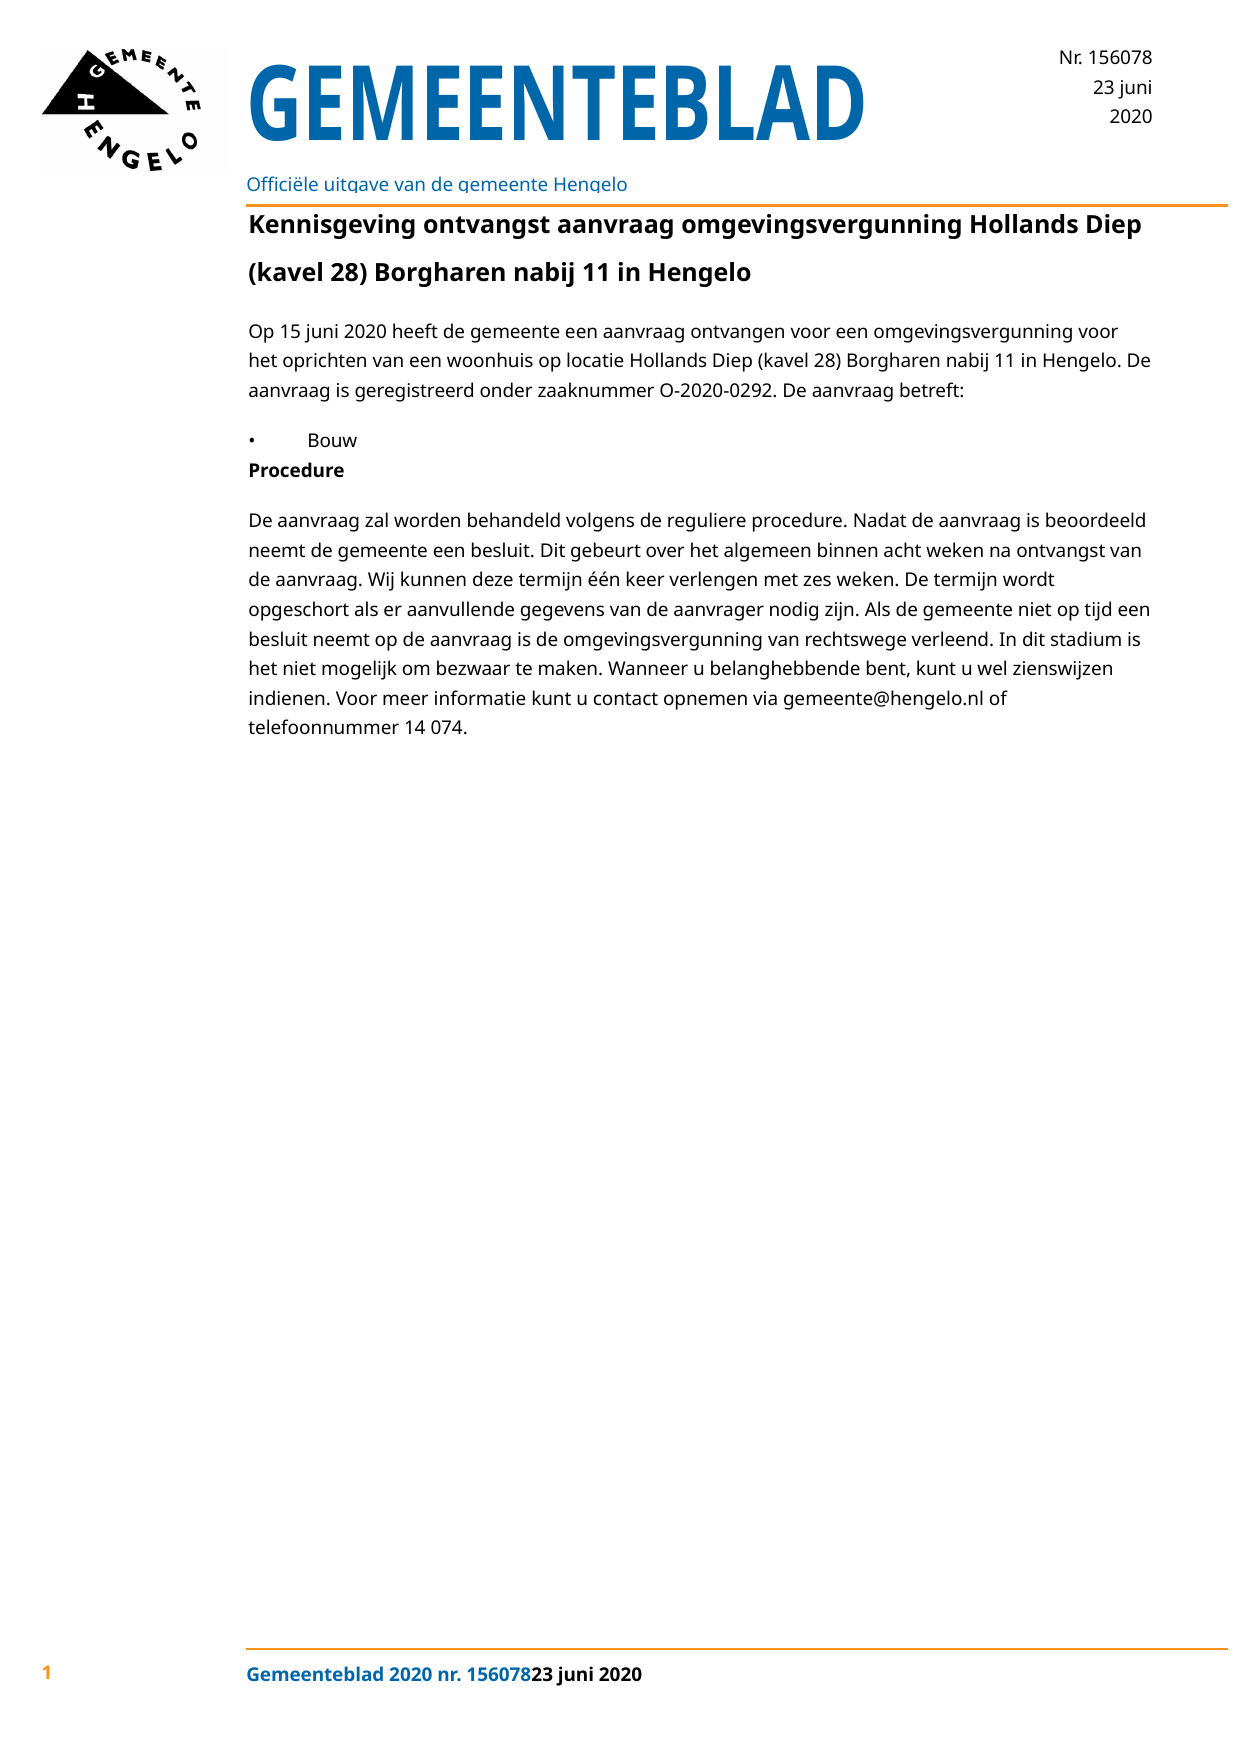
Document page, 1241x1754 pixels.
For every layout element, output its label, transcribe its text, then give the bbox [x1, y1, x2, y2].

text Kennisgeving ontvangst aanvraag omgevingsvergunning Hollands Diep (kavel 28) Borgharen nabij 11 in Hengelo [248, 207, 1152, 288]
text Procedure [248, 457, 1152, 483]
text De aanvraag zal worden behandeld volgens de reguliere procedure. Nadat de aanvraag is beoordeeld neemt de gemeente een besluit. Dit gebeurt over het algemeen binnen acht weken na ontvangst van de aanvraag. Wij kunnen deze termijn één keer verlengen met zes weken. De termijn wordt opgeschort als er aanvullende gegevens van de aanvrager nodig zijn. Als de gemeente niet op tijd een besluit neemt op de aanvraag is de omgevingsvergunning van rechtswege verleend. In dit stadium is het niet mogelijk om bezwaar te maken. Wanneer u belanghebbende bent, kunt u wel zienswijzen indienen. Voor meer informatie kunt u contact opnemen via gemeente@hengelo.nl of telefoonnummer 14 074. [248, 507, 1152, 740]
text Op 15 juni 2020 heeft de gemeente een aanvraag ontvangen voor een omgevingsvergunning voor het oprichten van een woonhuis op locatie Hollands Diep (kavel 28) Borgharen nabij 11 in Hengelo. De aanvraag is geregistreerd onder zaaknummer O-2020-0292. De aanvraag betreft: [248, 318, 1152, 403]
picture [41, 47, 231, 172]
list Bouw [248, 427, 1152, 453]
